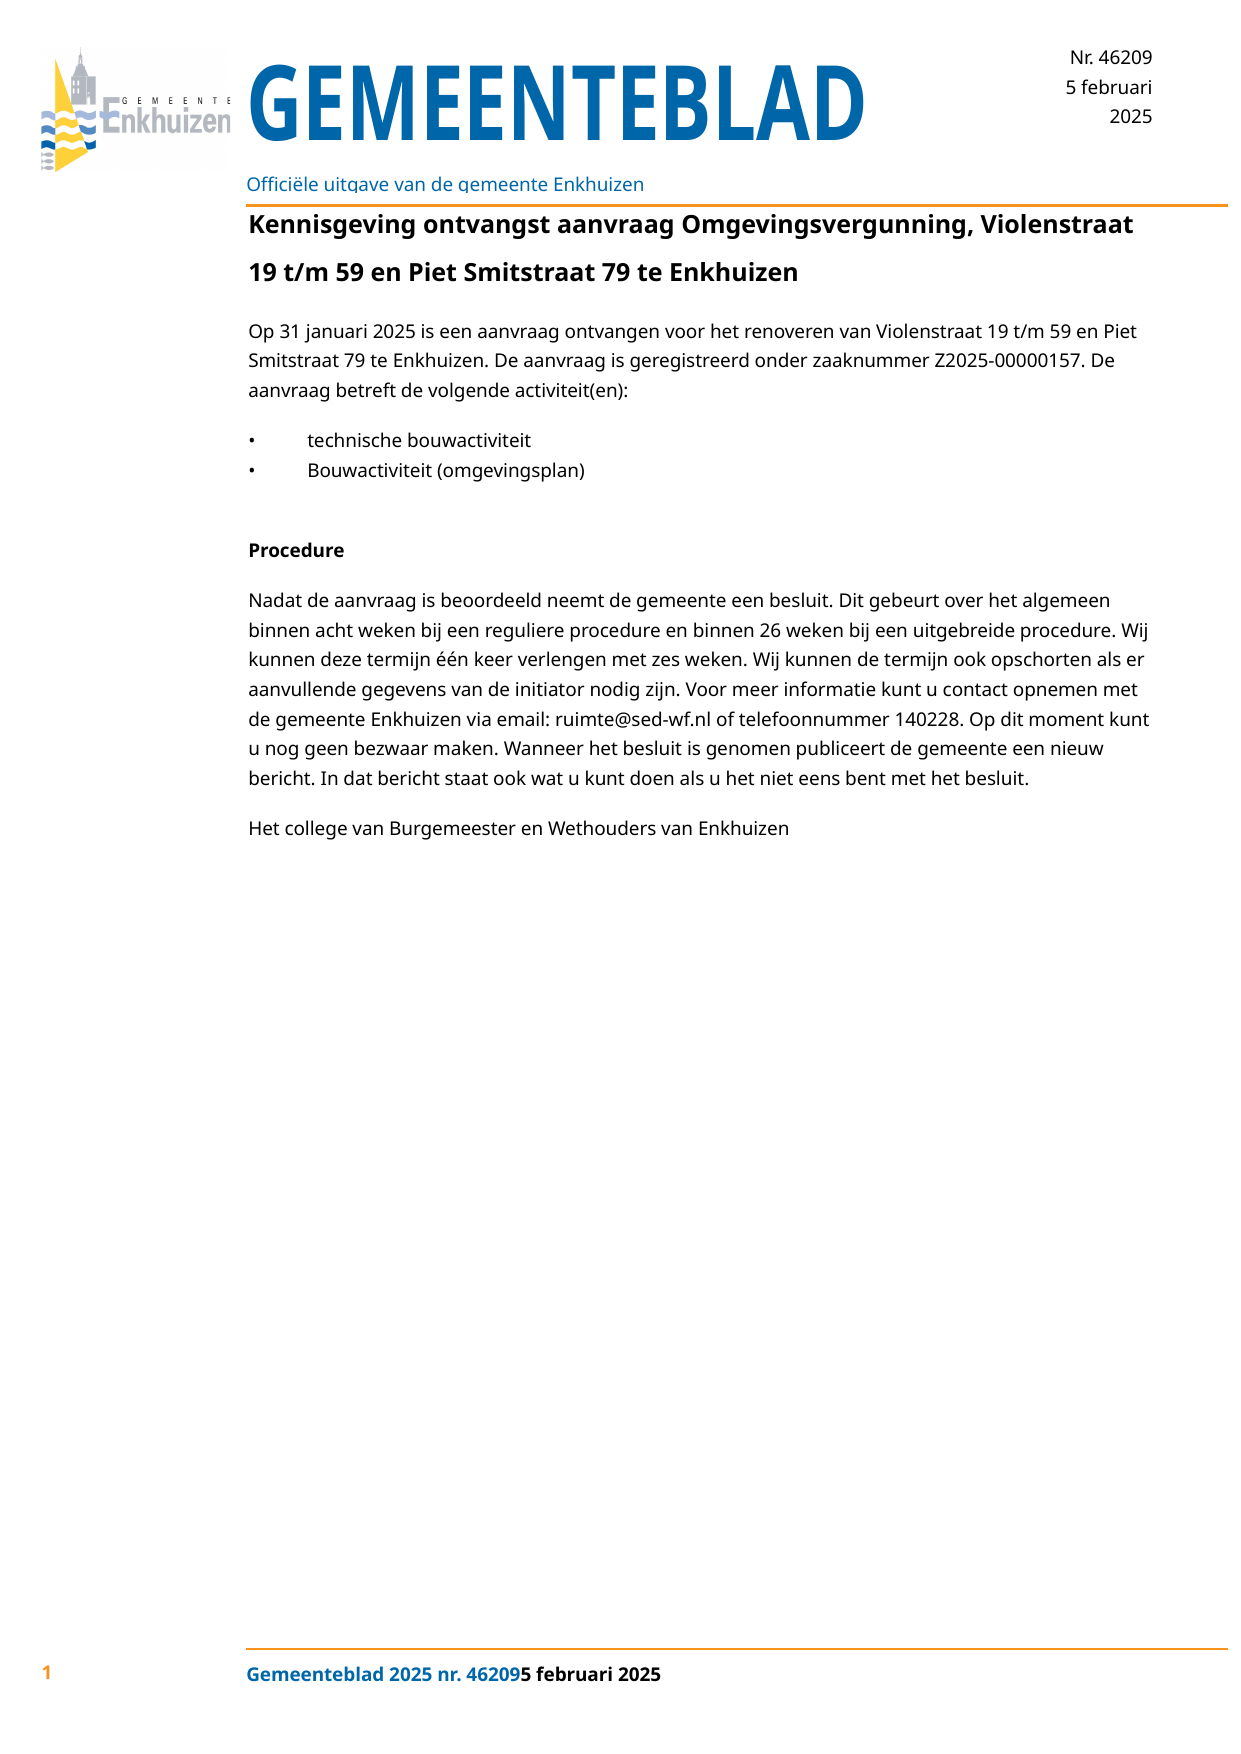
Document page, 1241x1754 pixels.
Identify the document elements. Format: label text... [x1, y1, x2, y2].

list technische bouwactiviteit [248, 427, 1152, 453]
text Op 31 januari 2025 is een aanvraag ontvangen voor het renoveren van Violenstraat 19 t/m 59 en Piet Smitstraat 79 te Enkhuizen. De aanvraag is geregistreerd onder zaaknummer Z2025-00000157. De aanvraag betreft de volgende activiteit(en): [248, 318, 1152, 403]
text Procedure [248, 537, 1152, 563]
picture [41, 47, 231, 172]
list Bouwactiviteit (omgevingsplan) [248, 457, 1152, 483]
text Kennisgeving ontvangst aanvraag Omgevingsvergunning, Violenstraat 19 t/m 59 en Piet Smitstraat 79 te Enkhuizen [248, 207, 1152, 288]
text Nadat de aanvraag is beoordeeld neemt de gemeente een besluit. Dit gebeurt over het algemeen binnen acht weken bij een reguliere procedure en binnen 26 weken bij een uitgebreide procedure. Wij kunnen deze termijn één keer verlengen met zes weken. Wij kunnen de termijn ook opschorten als er aanvullende gegevens van de initiator nodig zijn. Voor meer informatie kunt u contact opnemen met de gemeente Enkhuizen via email: ruimte@sed-wf.nl of telefoonnummer 140228. Op dit moment kunt u nog geen bezwaar maken. Wanneer het besluit is genomen publiceert de gemeente een nieuw bericht. In dat bericht staat ook wat u kunt doen als u het niet eens bent met het besluit. [248, 587, 1152, 791]
text Het college van Burgemeester en Wethouders van Enkhuizen [248, 815, 1152, 841]
